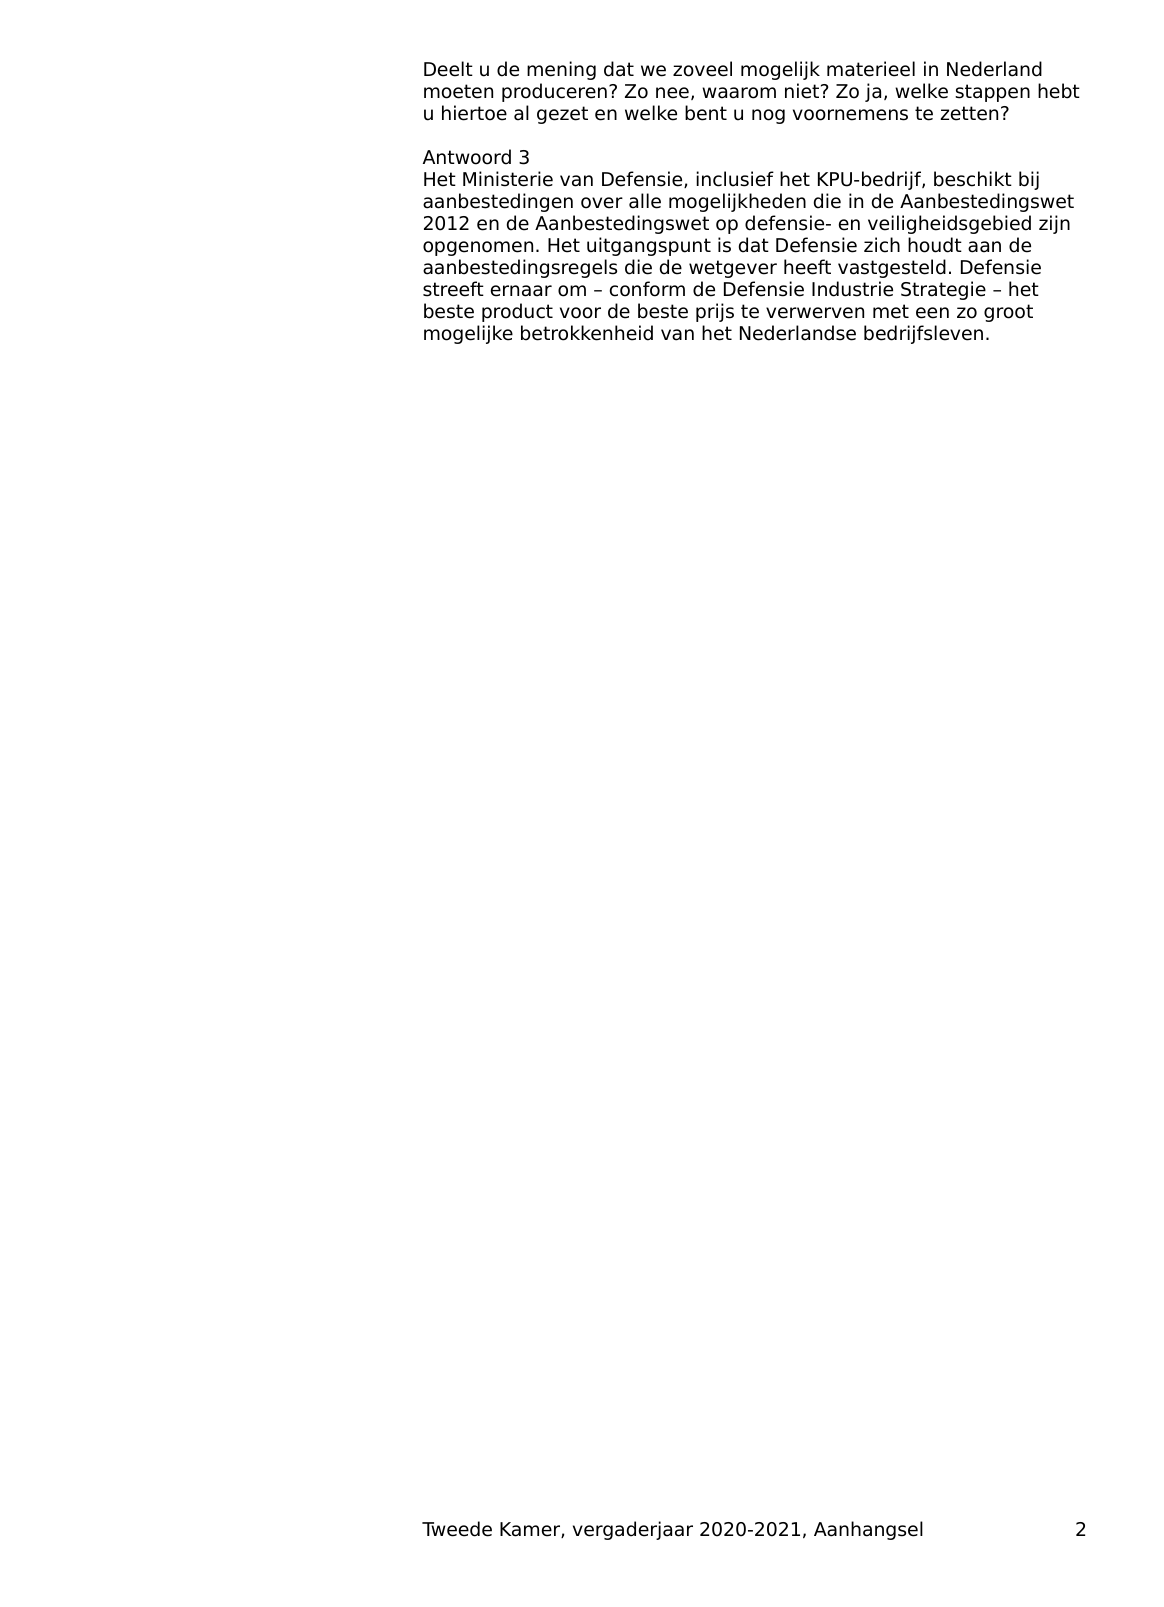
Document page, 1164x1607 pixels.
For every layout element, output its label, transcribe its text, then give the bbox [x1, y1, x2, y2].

text Deelt u de mening dat we zoveel mogelijk materieel in Nederland moeten produceren? Zo nee, waarom niet? Zo ja, welke stappen hebt u hiertoe al gezet en welke bent u nog voornemens te zetten? [422, 59, 1087, 125]
text Antwoord 3 [422, 147, 1087, 169]
text Het Ministerie van Defensie, inclusief het KPU-bedrijf, beschikt bij aanbestedingen over alle mogelijkheden die in de Aanbestedingswet 2012 en de Aanbestedingswet op defensie- en veiligheidsgebied zijn opgenomen. Het uitgangspunt is dat Defensie zich houdt aan de aanbestedingsregels die de wetgever heeft vastgesteld. Defensie streeft ernaar om – conform de Defensie Industrie Strategie – het beste product voor de beste prijs te verwerven met een zo groot mogelijke betrokkenheid van het Nederlandse bedrijfsleven. [422, 169, 1087, 345]
